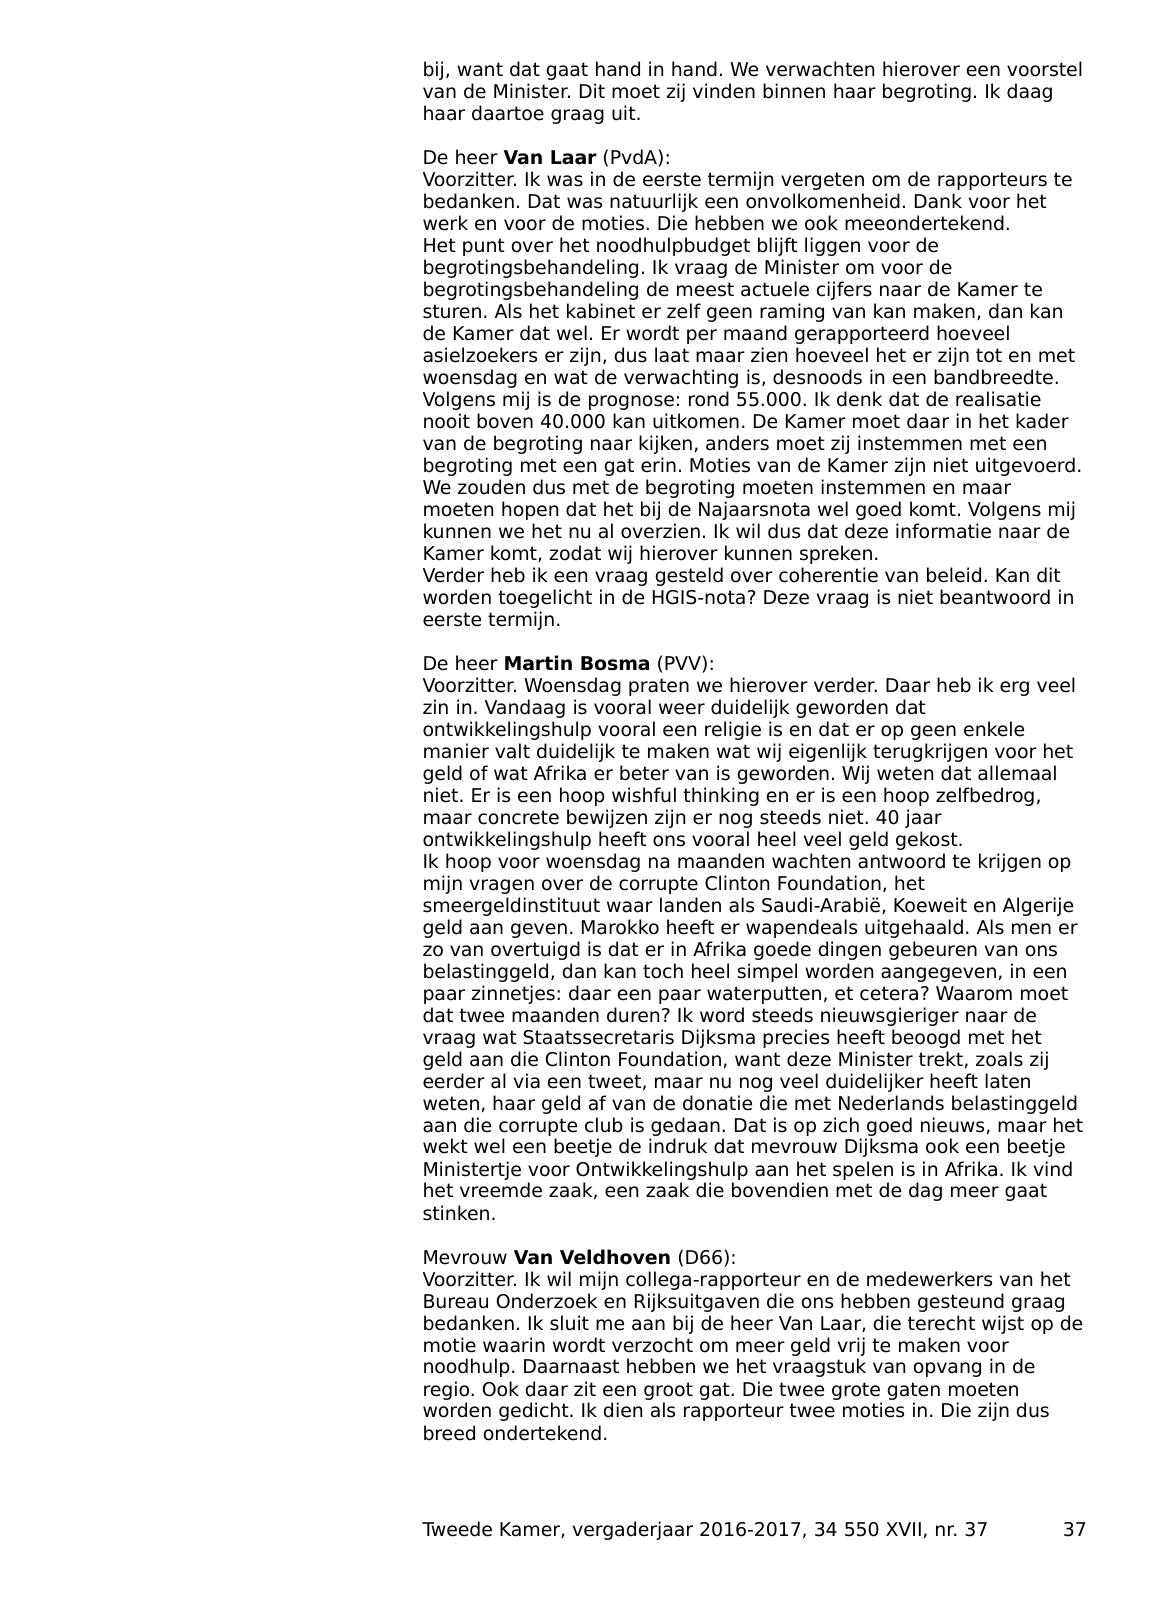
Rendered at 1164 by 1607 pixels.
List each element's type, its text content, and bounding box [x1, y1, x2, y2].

text bij, want dat gaat hand in hand. We verwachten hierover een voorstel van de Minister. Dit moet zij vinden binnen haar begroting. Ik daag haar daartoe graag uit. [422, 59, 1087, 125]
text Verder heb ik een vraag gesteld over coherentie van beleid. Kan dit worden toegelicht in de HGIS-nota? Deze vraag is niet beantwoord in eerste termijn. [422, 565, 1087, 631]
text Het punt over het noodhulpbudget blijft liggen voor de begrotingsbehandeling. Ik vraag de Minister om voor de begrotingsbehandeling de meest actuele cijfers naar de Kamer te sturen. Als het kabinet er zelf geen raming van kan maken, dan kan de Kamer dat wel. Er wordt per maand gerapporteerd hoeveel asielzoekers er zijn, dus laat maar zien hoeveel het er zijn tot en met woensdag en wat de verwachting is, desnoods in een bandbreedte. Volgens mij is de prognose: rond 55.000. Ik denk dat de realisatie nooit boven 40.000 kan uitkomen. De Kamer moet daar in het kader van de begroting naar kijken, anders moet zij instemmen met een begroting met een gat erin. Moties van de Kamer zijn niet uitgevoerd. We zouden dus met de begroting moeten instemmen en maar moeten hopen dat het bij de Najaarsnota wel goed komt. Volgens mij kunnen we het nu al overzien. Ik wil dus dat deze informatie naar de Kamer komt, zodat wij hierover kunnen spreken. [422, 235, 1087, 565]
text Voorzitter. Woensdag praten we hierover verder. Daar heb ik erg veel zin in. Vandaag is vooral weer duidelijk geworden dat ontwikkelingshulp vooral een religie is en dat er op geen enkele manier valt duidelijk te maken wat wij eigenlijk terugkrijgen voor het geld of wat Afrika er beter van is geworden. Wij weten dat allemaal niet. Er is een hoop wishful thinking en er is een hoop zelfbedrog, maar concrete bewijzen zijn er nog steeds niet. 40 jaar ontwikkelingshulp heeft ons vooral heel veel geld gekost. [422, 675, 1087, 851]
text Voorzitter. Ik wil mijn collega-rapporteur en de medewerkers van het Bureau Onderzoek en Rijksuitgaven die ons hebben gesteund graag bedanken. Ik sluit me aan bij de heer Van Laar, die terecht wijst op de motie waarin wordt verzocht om meer geld vrij te maken voor noodhulp. Daarnaast hebben we het vraagstuk van opvang in de regio. Ook daar zit een groot gat. Die twee grote gaten moeten worden gedicht. Ik dien als rapporteur twee moties in. Die zijn dus breed ondertekend. [422, 1268, 1087, 1444]
text De heer Van Laar (PvdA): [422, 147, 1087, 169]
text Ik hoop voor woensdag na maanden wachten antwoord te krijgen op mijn vragen over de corrupte Clinton Foundation, het smeergeldinstituut waar landen als Saudi-Arabië, Koeweit en Algerije geld aan geven. Marokko heeft er wapendeals uitgehaald. Als men er zo van overtuigd is dat er in Afrika goede dingen gebeuren van ons belastinggeld, dan kan toch heel simpel worden aangegeven, in een paar zinnetjes: daar een paar waterputten, et cetera? Waarom moet dat twee maanden duren? Ik word steeds nieuwsgieriger naar de vraag wat Staatssecretaris Dijksma precies heeft beoogd met het geld aan die Clinton Foundation, want deze Minister trekt, zoals zij eerder al via een tweet, maar nu nog veel duidelijker heeft laten weten, haar geld af van de donatie die met Nederlands belastinggeld aan die corrupte club is gedaan. Dat is op zich goed nieuws, maar het wekt wel een beetje de indruk dat mevrouw Dijksma ook een beetje Ministertje voor Ontwikkelingshulp aan het spelen is in Afrika. Ik vind het vreemde zaak, een zaak die bovendien met de dag meer gaat stinken. [422, 851, 1087, 1224]
text De heer Martin Bosma (PVV): [422, 653, 1087, 675]
text Voorzitter. Ik was in de eerste termijn vergeten om de rapporteurs te bedanken. Dat was natuurlijk een onvolkomenheid. Dank voor het werk en voor de moties. Die hebben we ook meeondertekend. [422, 169, 1087, 235]
text Mevrouw Van Veldhoven (D66): [422, 1247, 1087, 1268]
